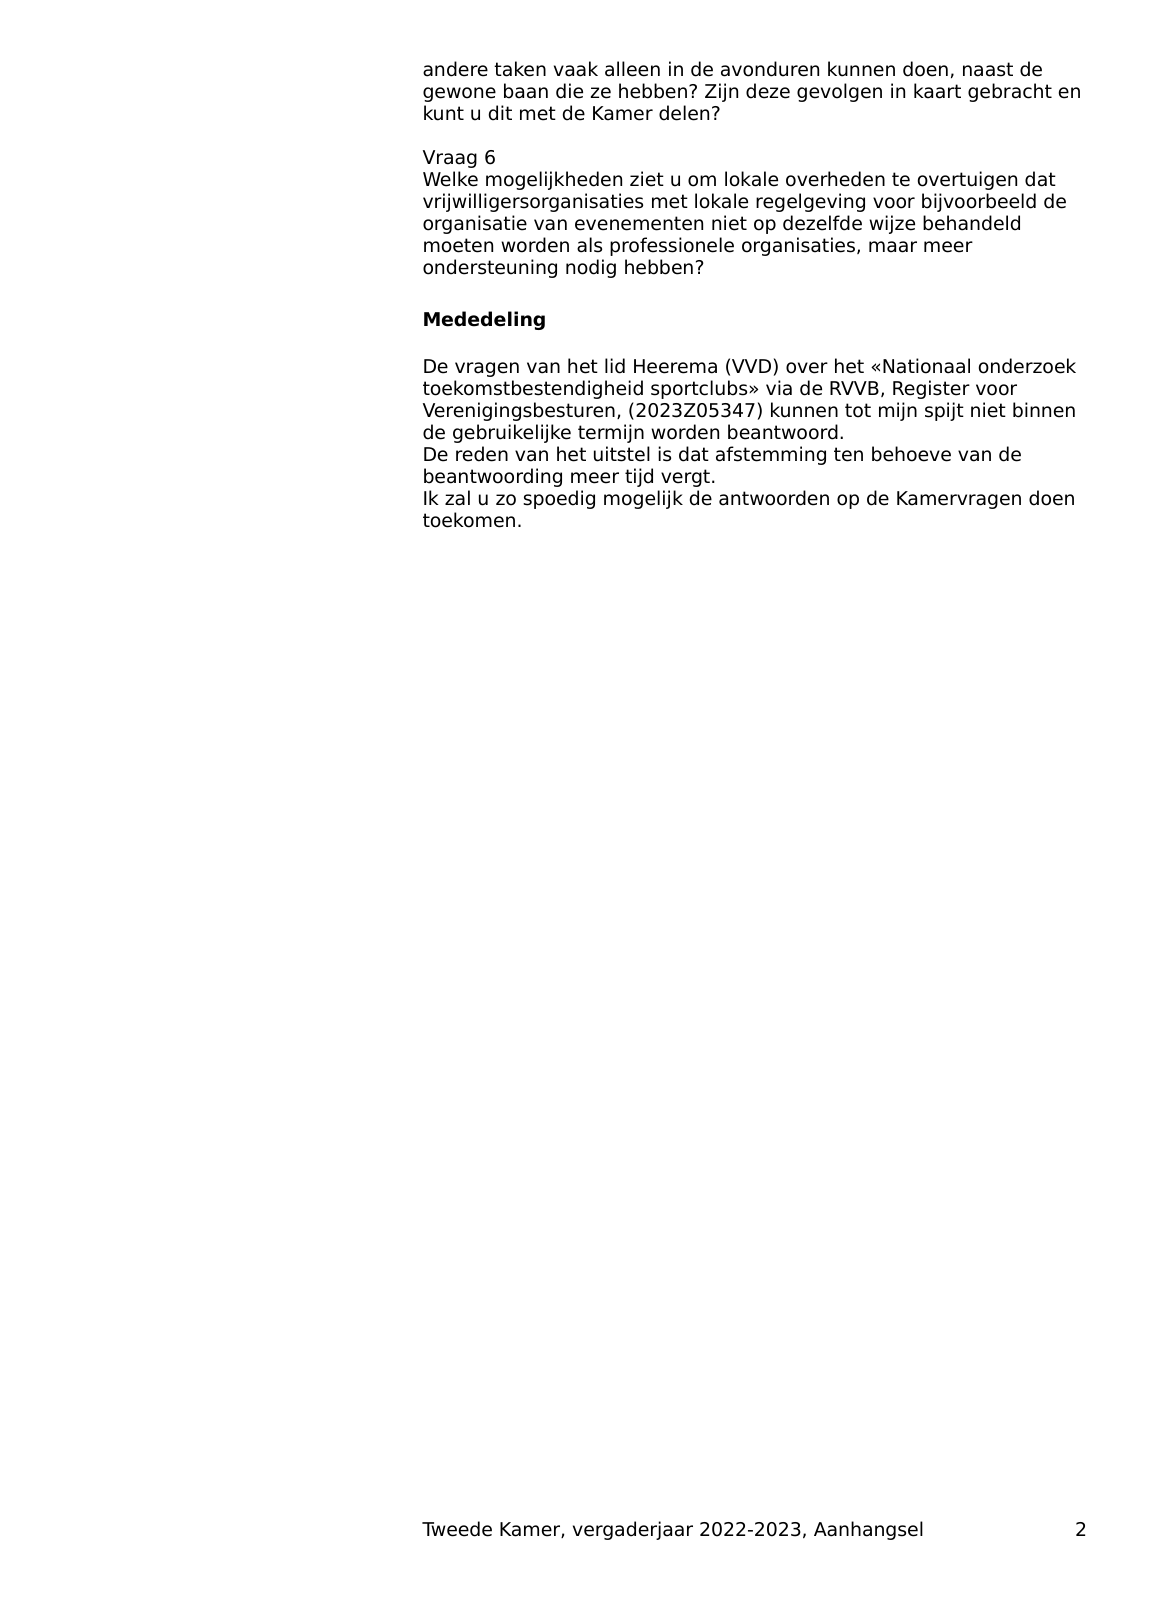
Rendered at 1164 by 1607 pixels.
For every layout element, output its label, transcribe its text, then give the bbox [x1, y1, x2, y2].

text De vragen van het lid Heerema (VVD) over het «Nationaal onderzoek toekomstbestendigheid sportclubs» via de RVVB, Register voor Verenigingsbesturen, (2023Z05347) kunnen tot mijn spijt niet binnen de gebruikelijke termijn worden beantwoord. [422, 356, 1087, 444]
subtitle Mededeling [422, 309, 1087, 331]
text Welke mogelijkheden ziet u om lokale overheden te overtuigen dat vrijwilligersorganisaties met lokale regelgeving voor bijvoorbeeld de organisatie van evenementen niet op dezelfde wijze behandeld moeten worden als professionele organisaties, maar meer ondersteuning nodig hebben? [422, 169, 1087, 279]
text Ik zal u zo spoedig mogelijk de antwoorden op de Kamervragen doen toekomen. [422, 488, 1087, 532]
text Vraag 6 [422, 147, 1087, 169]
text andere taken vaak alleen in de avonduren kunnen doen, naast de gewone baan die ze hebben? Zijn deze gevolgen in kaart gebracht en kunt u dit met de Kamer delen? [422, 59, 1087, 125]
text De reden van het uitstel is dat afstemming ten behoeve van de beantwoording meer tijd vergt. [422, 444, 1087, 488]
